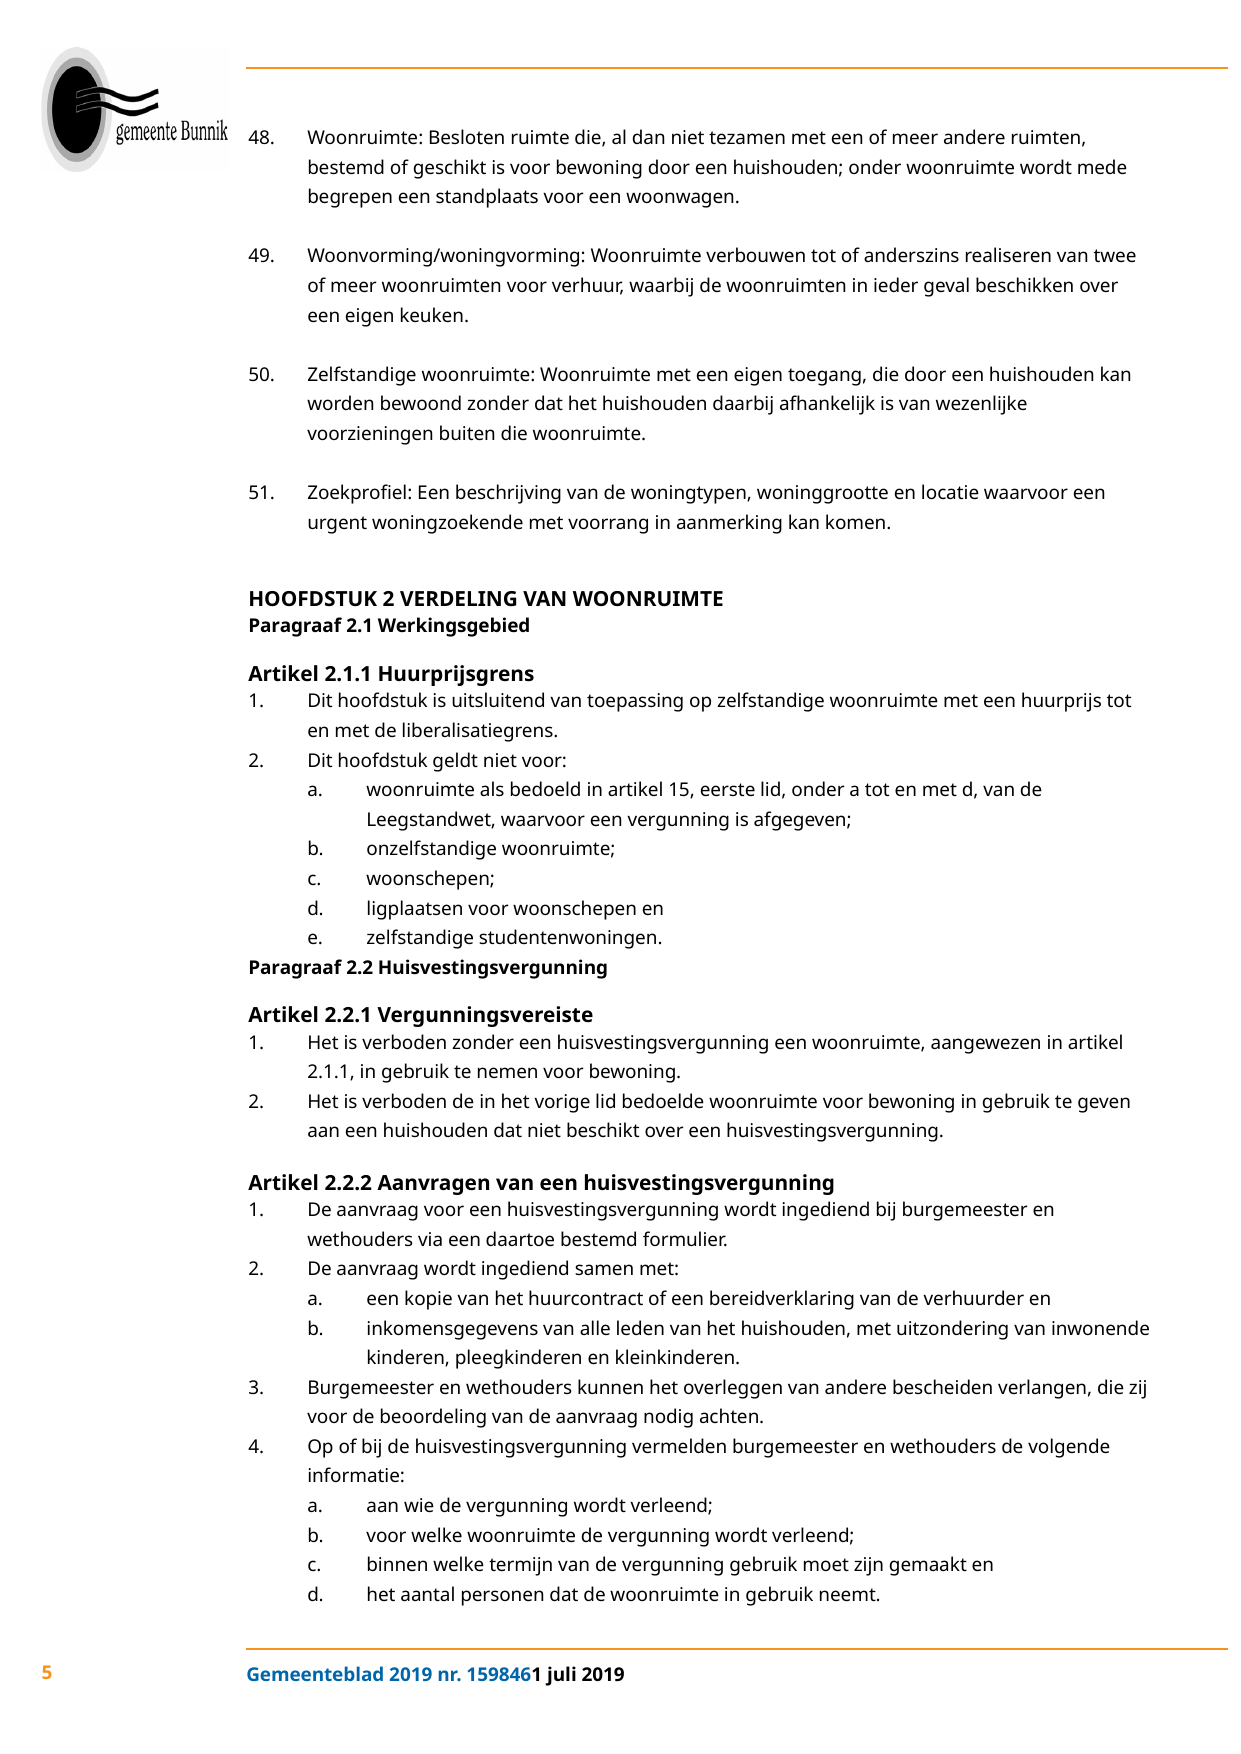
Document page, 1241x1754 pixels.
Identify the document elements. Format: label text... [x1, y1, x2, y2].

list Woonruimte: Besloten ruimte die, al dan niet tezamen met een of meer andere ruimten, bestemd of geschikt is voor bewoning door een huishouden; onder woonruimte wordt mede begrepen een standplaats voor een woonwagen. [248, 124, 1152, 209]
list onzelfstandige woonruimte; [307, 836, 1152, 861]
list Het is verboden de in het vorige lid bedoelde woonruimte voor bewoning in gebruik te geven aan een huishouden dat niet beschikt over een huisvestingsvergunning. [248, 1088, 1152, 1143]
list Het is verboden zonder een huisvestingsvergunning een woonruimte, aangewezen in artikel 2.1.1, in gebruik te nemen voor bewoning. [248, 1029, 1152, 1084]
list een kopie van het huurcontract of een bereidverklaring van de verhuurder en [307, 1285, 1152, 1311]
list Dit hoofdstuk is uitsluitend van toepassing op zelfstandige woonruimte met een huurprijs tot en met de liberalisatiegrens. [248, 688, 1152, 743]
text Artikel 2.1.1 Huurprijsgrens [248, 659, 1152, 688]
text HOOFDSTUK 2 VERDELING VAN WOONRUIMTE [248, 584, 1152, 613]
text Paragraaf 2.2 Huisvestingsvergunning [248, 954, 1152, 979]
list Burgemeester en wethouders kunnen het overleggen van andere bescheiden verlangen, die zij voor de beoordeling van de aanvraag nodig achten. [248, 1374, 1152, 1429]
list Zelfstandige woonruimte: Woonruimte met een eigen toegang, die door een huishouden kan worden bewoond zonder dat het huishouden daarbij afhankelijk is van wezenlijke voorzieningen buiten die woonruimte. [248, 361, 1152, 446]
list De aanvraag voor een huisvestingsvergunning wordt ingediend bij burgemeester en wethouders via een daartoe bestemd formulier. [248, 1196, 1152, 1252]
list het aantal personen dat de woonruimte in gebruik neemt. [307, 1581, 1152, 1607]
list binnen welke termijn van de vergunning gebruik moet zijn gemaakt en [307, 1551, 1152, 1577]
text Artikel 2.2.1 Vergunningsvereiste [248, 1000, 1152, 1029]
list De aanvraag wordt ingediend samen met: [248, 1256, 1152, 1281]
text Artikel 2.2.2 Aanvragen van een huisvestingsvergunning [248, 1168, 1152, 1196]
list aan wie de vergunning wordt verleend; [307, 1492, 1152, 1518]
list ligplaatsen voor woonschepen en [307, 895, 1152, 920]
list Zoekprofiel: Een beschrijving van de woningtypen, woninggrootte en locatie waarvoor een urgent woningzoekende met voorrang in aanmerking kan komen. [248, 479, 1152, 535]
list voor welke woonruimte de vergunning wordt verleend; [307, 1522, 1152, 1548]
list Op of bij de huisvestingsvergunning vermelden burgemeester en wethouders de volgende informatie: [248, 1433, 1152, 1488]
list Dit hoofdstuk geldt niet voor: [248, 747, 1152, 772]
list woonruimte als bedoeld in artikel 15, eerste lid, onder a tot en met d, van de Leegstandwet, waarvoor een vergunning is afgegeven; [307, 776, 1152, 832]
text Paragraaf 2.1 Werkingsgebied [248, 613, 1152, 638]
list zelfstandige studentenwoningen. [307, 924, 1152, 950]
list woonschepen; [307, 865, 1152, 891]
picture [41, 47, 231, 172]
list inkomensgegevens van alle leden van het huishouden, met uitzondering van inwonende kinderen, pleegkinderen en kleinkinderen. [307, 1315, 1152, 1370]
list Woonvorming/woningvorming: Woonruimte verbouwen tot of anderszins realiseren van twee of meer woonruimten voor verhuur, waarbij de woonruimten in ieder geval beschikken over een eigen keuken. [248, 243, 1152, 328]
